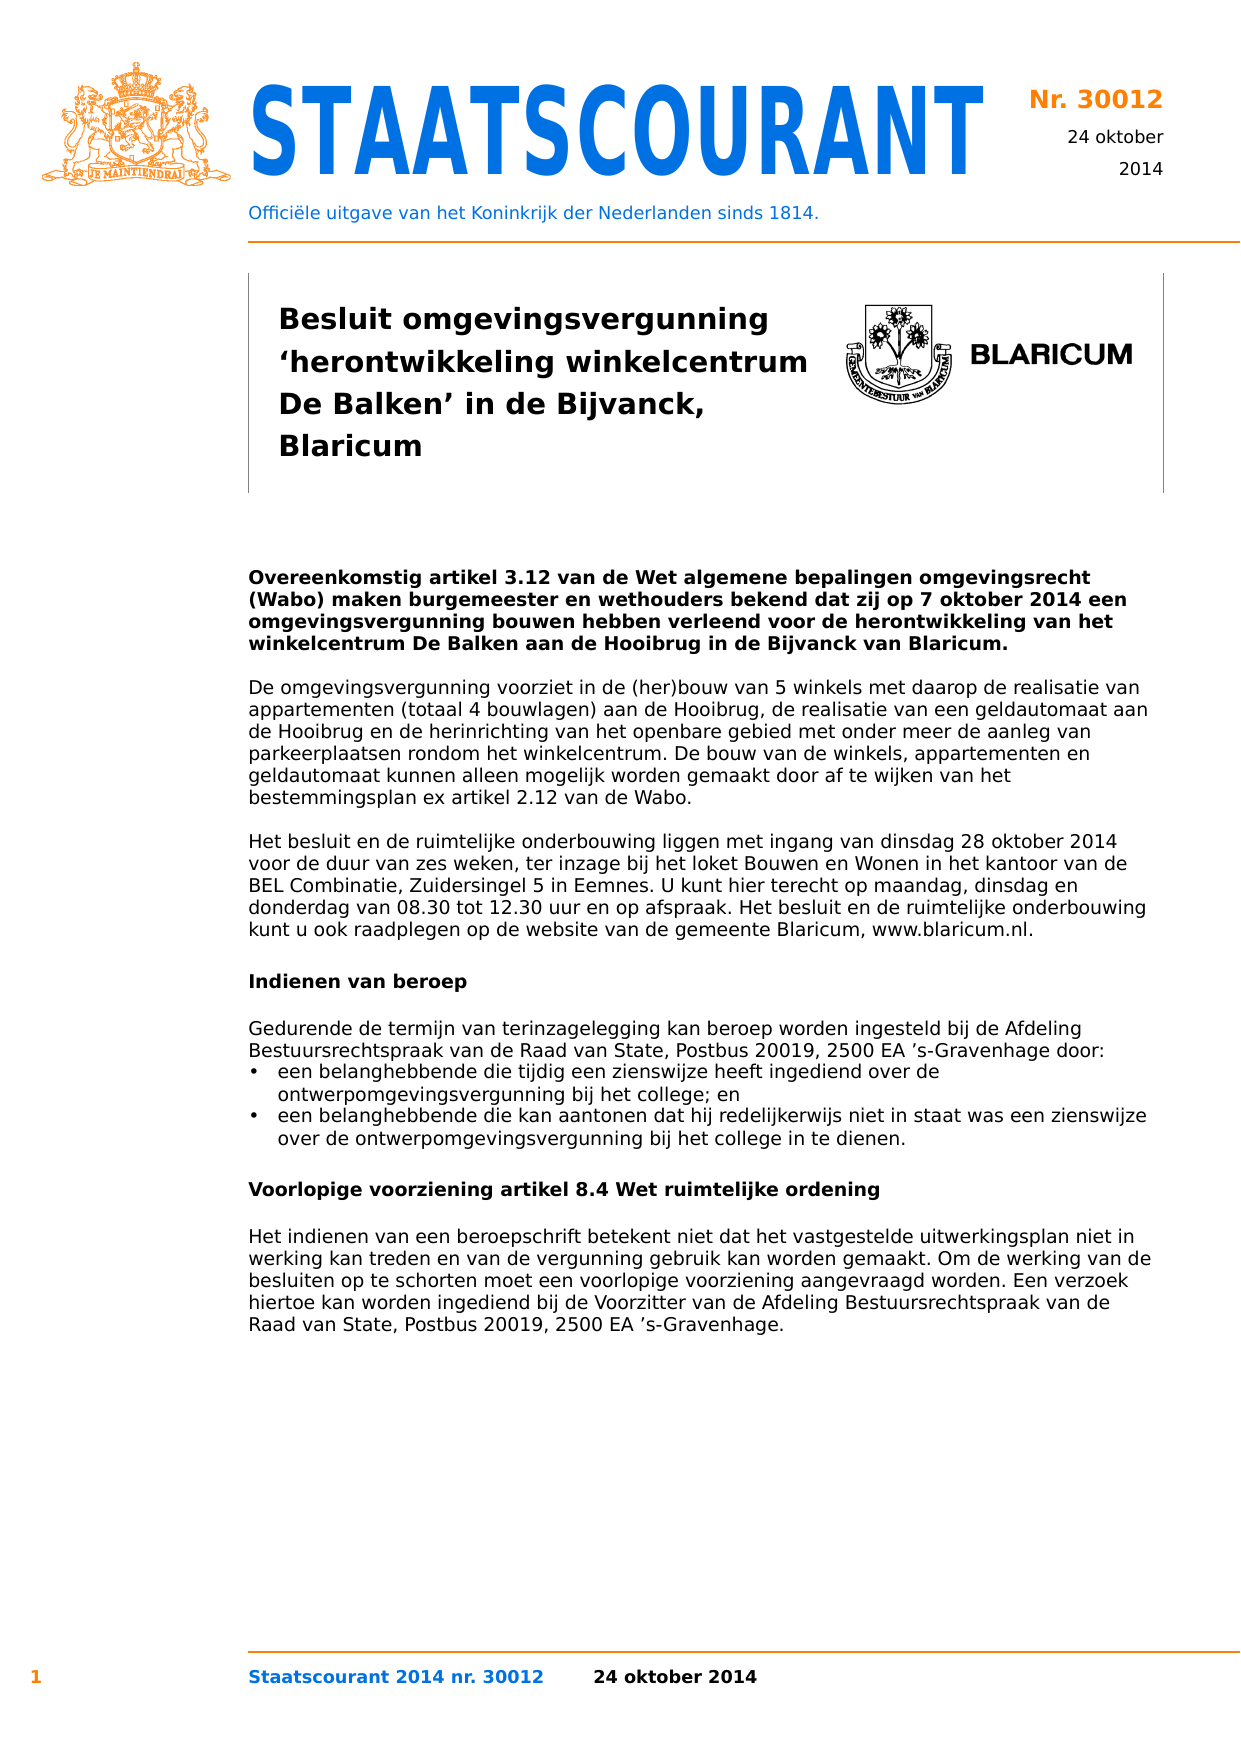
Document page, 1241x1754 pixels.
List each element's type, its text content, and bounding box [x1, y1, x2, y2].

text • een belanghebbende die tijdig een zienswijze heeft ingediend over de ontwerpomgevingsvergunning bij het college; en [248, 1061, 1163, 1105]
table_header [25, 62, 248, 241]
subtitle Indienen van beroep [248, 971, 1163, 992]
text • een belanghebbende die kan aantonen dat hij redelijkerwijs niet in staat was een zienswijze over de ontwerpomgevingsvergunning bij het college in te dienen. [248, 1105, 1163, 1149]
table_cell 24 oktober [998, 121, 1240, 153]
subtitle Besluit omgevingsvergunning ‘herontwikkeling winkelcentrum De Balken’ in de Bijvanck, Blaricum [249, 273, 1163, 493]
picture [41, 62, 231, 186]
text Het indienen van een beroepschrift betekent niet dat het vastgestelde uitwerkingsplan niet in werking kan treden en van de vergunning gebruik kan worden gemaakt. Om de werking van de besluiten op te schorten moet een voorlopige voorziening aangevraagd worden. Een verzoek hiertoe kan worden ingediend bij de Voorzitter van de Afdeling Bestuursrechtspraak van de Raad van State, Postbus 20019, 2500 EA ’s-Gravenhage. [248, 1226, 1163, 1336]
subtitle Voorlopige voorziening artikel 8.4 Wet ruimtelijke ordening [248, 1179, 1163, 1201]
table_header STAATSCOURANT [248, 62, 998, 203]
text Overeenkomstig artikel 3.12 van de Wet algemene bepalingen omgevingsrecht (Wabo) maken burgemeester en wethouders bekend dat zij op 7 oktober 2014 een omgevingsvergunning bouwen hebben verleend voor de herontwikkeling van het winkelcentrum De Balken aan de Hooibrug in de Bijvanck van Blaricum. [248, 567, 1163, 655]
table_cell Officiële uitgave van het Koninkrijk der Nederlanden sinds 1814. [248, 203, 1240, 241]
text Gedurende de termijn van terinzagelegging kan beroep worden ingesteld bij de Afdeling Bestuursrechtspraak van de Raad van State, Postbus 20019, 2500 EA ’s-Gravenhage door: [248, 1017, 1163, 1061]
table_cell 2014 [998, 153, 1240, 203]
picture [844, 302, 1134, 409]
text De omgevingsvergunning voorziet in de (her)bouw van 5 winkels met daarop de realisatie van appartementen (totaal 4 bouwlagen) aan de Hooibrug, de realisatie van een geldautomaat aan de Hooibrug en de herinrichting van het openbare gebied met onder meer de aanleg van parkeerplaatsen rondom het winkelcentrum. De bouw van de winkels, appartementen en geldautomaat kunnen alleen mogelijk worden gemaakt door af te wijken van het bestemmingsplan ex artikel 2.12 van de Wabo. [248, 677, 1163, 809]
text Het besluit en de ruimtelijke onderbouwing liggen met ingang van dinsdag 28 oktober 2014 voor de duur van zes weken, ter inzage bij het loket Bouwen en Wonen in het kantoor van de BEL Combinatie, Zuidersingel 5 in Eemnes. U kunt hier terecht op maandag, dinsdag en donderdag van 08.30 tot 12.30 uur en op afspraak. Het besluit en de ruimtelijke onderbouwing kunt u ook raadplegen op de website van de gemeente Blaricum, www.blaricum.nl. [248, 831, 1163, 941]
table_header Nr. 30012 [998, 62, 1240, 121]
